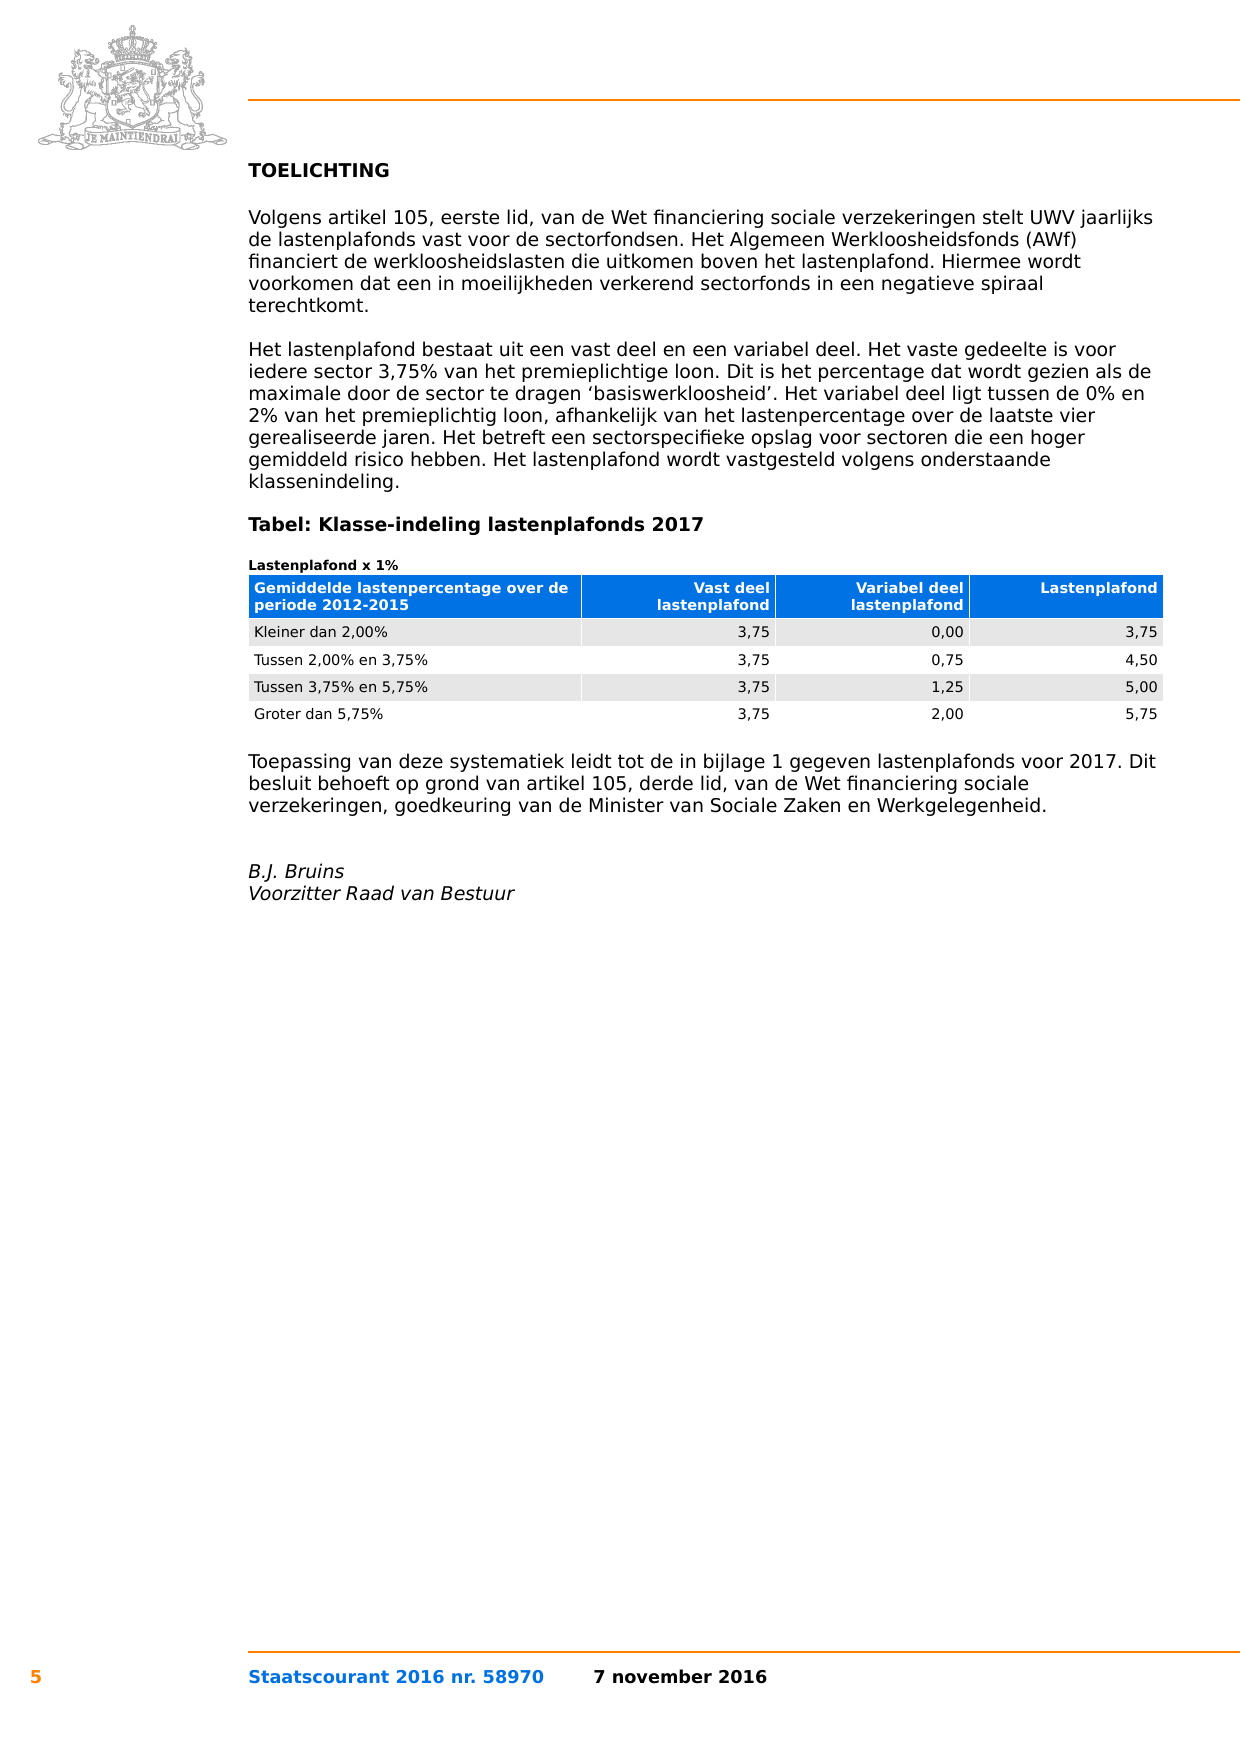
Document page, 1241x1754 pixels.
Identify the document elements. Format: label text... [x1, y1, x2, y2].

table_cell 1,25 [776, 674, 969, 701]
table_cell Lastenplafond [970, 575, 1163, 618]
table_cell 5,75 [970, 702, 1163, 728]
table_cell 5,00 [970, 674, 1163, 701]
table_cell Variabel deel lastenplafond [776, 575, 969, 618]
table_cell 3,75 [582, 619, 775, 646]
table_cell 3,75 [582, 702, 775, 728]
table_cell 3,75 [970, 619, 1163, 646]
text B.J. Bruins Voorzitter Raad van Bestuur [248, 839, 1163, 904]
text Het lastenplafond bestaat uit een vast deel en een variabel deel. Het vaste gedeelte is voor iedere sector 3,75% van het premieplichtige loon. Dit is het percentage dat wordt gezien als de maximale door de sector te dragen ‘basiswerkloosheid’. Het variabel deel ligt tussen de 0% en 2% van het premieplichtig loon, afhankelijk van het lastenpercentage over de laatste vier gerealiseerde jaren. Het betreft een sectorspecifieke opslag voor sectoren die een hoger gemiddeld risico hebben. Het lastenplafond wordt vastgesteld volgens onderstaande klassenindeling. [248, 339, 1163, 492]
text Volgens artikel 105, eerste lid, van de Wet financiering sociale verzekeringen stelt UWV jaarlijks de lastenplafonds vast voor de sectorfondsen. Het Algemeen Werkloosheidsfonds (AWf) financiert de werkloosheidslasten die uitkomen boven het lastenplafond. Hiermee wordt voorkomen dat een in moeilijkheden verkerend sectorfonds in een negatieve spiraal terechtkomt. [248, 207, 1163, 317]
subtitle TOELICHTING [248, 160, 1163, 182]
text Toepassing van deze systematiek leidt tot de in bijlage 1 gegeven lastenplafonds voor 2017. Dit besluit behoeft op grond van artikel 105, derde lid, van de Wet financiering sociale verzekeringen, goedkeuring van de Minister van Sociale Zaken en Werkgelegenheid. [248, 751, 1163, 817]
table_cell Tussen 3,75% en 5,75% [249, 674, 581, 701]
table_cell 0,75 [776, 647, 969, 673]
table_cell Kleiner dan 2,00% [249, 619, 581, 646]
text Tabel: Klasse-indeling lastenplafonds 2017 [248, 514, 1163, 536]
table_header Lastenplafond x 1% [248, 558, 1163, 574]
table_cell Groter dan 5,75% [249, 702, 581, 728]
table_cell 3,75 [582, 674, 775, 701]
table_cell 3,75 [582, 647, 775, 673]
table_cell Vast deel lastenplafond [582, 575, 775, 618]
table_cell 2,00 [776, 702, 969, 728]
table_cell 4,50 [970, 647, 1163, 673]
picture [38, 25, 227, 150]
table_cell Tussen 2,00% en 3,75% [249, 647, 581, 673]
table_cell Gemiddelde lastenpercentage over de periode 2012-2015 [249, 575, 581, 618]
table_cell 0,00 [776, 619, 969, 646]
